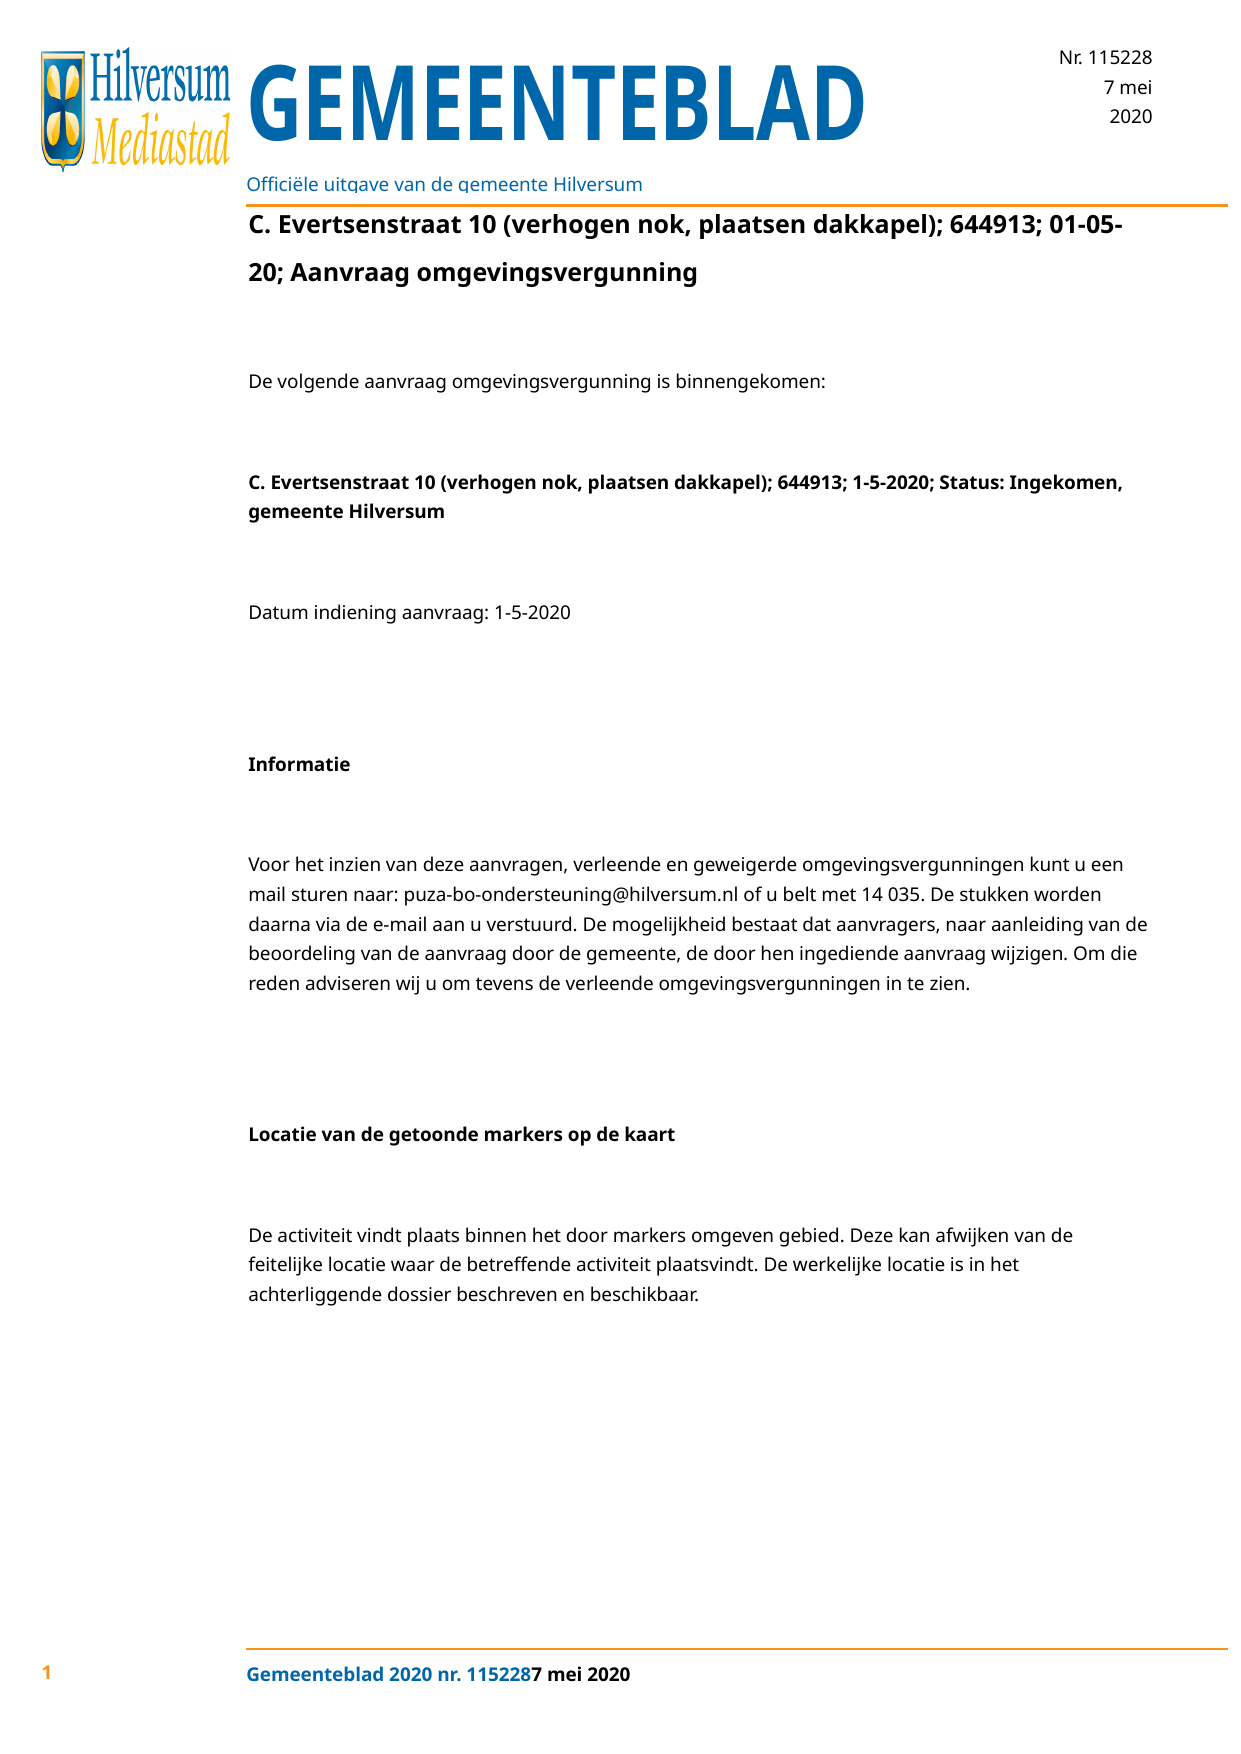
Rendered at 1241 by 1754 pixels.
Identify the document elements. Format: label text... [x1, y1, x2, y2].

text De activiteit vindt plaats binnen het door markers omgeven gebied. Deze kan afwijken van de feitelijke locatie waar de betreffende activiteit plaatsvindt. De werkelijke locatie is in het achterliggende dossier beschreven en beschikbaar. [248, 1222, 1152, 1307]
text C. Evertsenstraat 10 (verhogen nok, plaatsen dakkapel); 644913; 01-05-20; Aanvraag omgevingsvergunning [248, 207, 1152, 288]
picture [41, 47, 231, 172]
text Informatie [248, 751, 1152, 777]
text De volgende aanvraag omgevingsvergunning is binnengekomen: [248, 368, 1152, 394]
text Voor het inzien van deze aanvragen, verleende en geweigerde omgevingsvergunningen kunt u een mail sturen naar: puza-bo-ondersteuning@hilversum.nl of u belt met 14 035. De stukken worden daarna via de e-mail aan u verstuurd. De mogelijkheid bestaat dat aanvragers, naar aanleiding van de beoordeling van de aanvraag door de gemeente, de door hen ingediende aanvraag wijzigen. Om die reden adviseren wij u om tevens de verleende omgevingsvergunningen in te zien. [248, 852, 1152, 996]
text C. Evertsenstraat 10 (verhogen nok, plaatsen dakkapel); 644913; 1-5-2020; Status: Ingekomen, gemeente Hilversum [248, 469, 1152, 524]
text Locatie van de getoonde markers op de kaart [248, 1121, 1152, 1147]
text Datum indiening aanvraag: 1-5-2020 [248, 599, 1152, 625]
